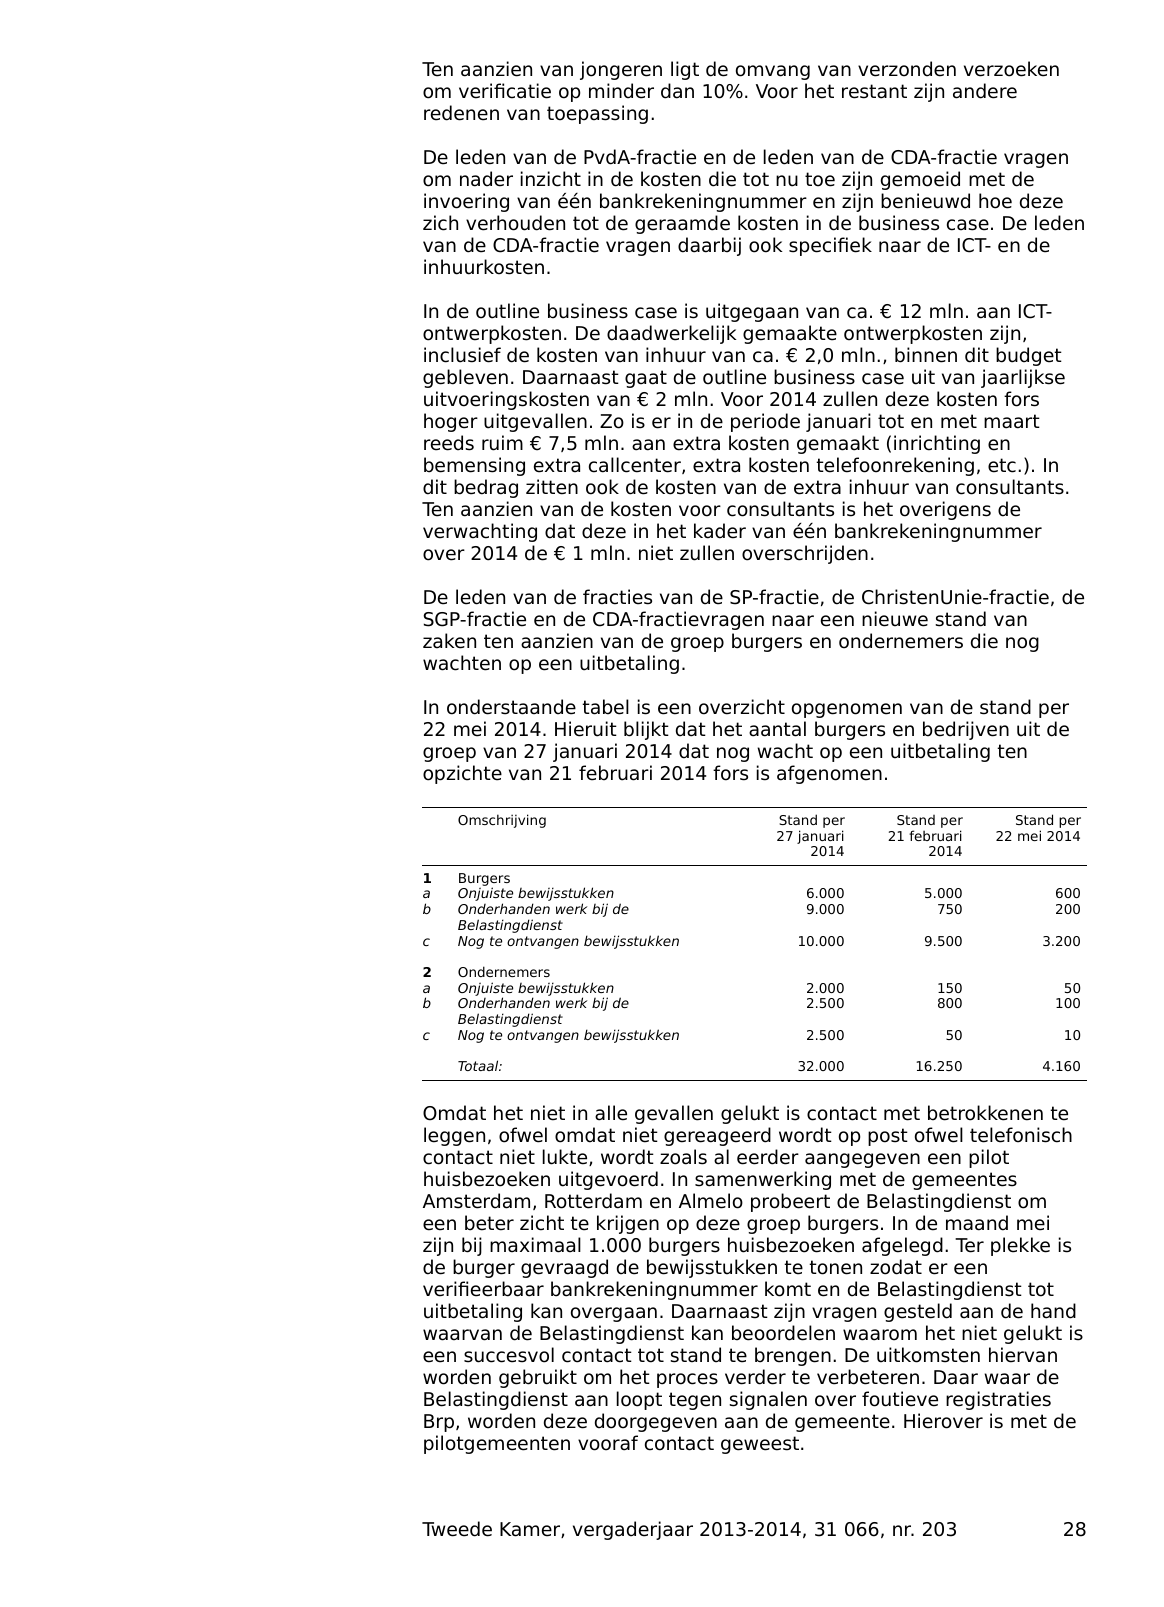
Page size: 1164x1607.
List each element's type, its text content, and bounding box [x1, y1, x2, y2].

table_cell [732, 949, 850, 965]
table_cell 32.000 [732, 1059, 850, 1079]
table_cell 5.000 [850, 886, 968, 902]
table_cell Onjuiste bewijsstukken [452, 886, 732, 902]
table_cell 10 [969, 1028, 1087, 1043]
text In onderstaande tabel is een overzicht opgenomen van de stand per 22 mei 2014. Hieruit blijkt dat het aantal burgers en bedrijven uit de groep van 27 januari 2014 dat nog wacht op een uitbetaling ten opzichte van 21 februari 2014 fors is afgenomen. [422, 697, 1087, 785]
table_cell 150 [850, 981, 968, 996]
table_cell [452, 1044, 732, 1059]
table_cell [732, 1044, 850, 1059]
table_cell 750 [850, 902, 968, 933]
table_cell [422, 1044, 452, 1059]
table_cell 100 [969, 996, 1087, 1028]
table_cell c [422, 1028, 452, 1043]
text De leden van de fracties van de SP-fractie, de ChristenUnie-fractie, de SGP-fractie en de CDA-fractievragen naar een nieuwe stand van zaken ten aanzien van de groep burgers en ondernemers die nog wachten op een uitbetaling. [422, 587, 1087, 675]
table_cell 2 [422, 965, 452, 981]
table_cell 9.000 [732, 902, 850, 933]
table_cell Totaal: [452, 1059, 732, 1079]
table_cell [732, 866, 850, 886]
table_header Stand per 21 februari 2014 [850, 808, 968, 865]
table_cell Nog te ontvangen bewijsstukken [452, 933, 732, 949]
table_cell Nog te ontvangen bewijsstukken [452, 1028, 732, 1043]
table_cell 50 [969, 981, 1087, 996]
table_cell a [422, 886, 452, 902]
table_cell Onjuiste bewijsstukken [452, 981, 732, 996]
table_cell [732, 965, 850, 981]
table_cell 9.500 [850, 933, 968, 949]
table_cell [969, 949, 1087, 965]
table_cell 800 [850, 996, 968, 1028]
table_cell a [422, 981, 452, 996]
table_cell 200 [969, 902, 1087, 933]
table_cell [969, 1044, 1087, 1059]
table_header Omschrijving [452, 808, 732, 865]
table_cell 600 [969, 886, 1087, 902]
table_cell Ondernemers [452, 965, 732, 981]
table_cell 2.000 [732, 981, 850, 996]
text Ten aanzien van jongeren ligt de omvang van verzonden verzoeken om verificatie op minder dan 10%. Voor het restant zijn andere redenen van toepassing. [422, 59, 1087, 125]
table_header Stand per 27 januari 2014 [732, 808, 850, 865]
table_cell [969, 866, 1087, 886]
table_cell [969, 965, 1087, 981]
table_cell 2.500 [732, 996, 850, 1028]
table_cell b [422, 902, 452, 933]
table_cell Burgers [452, 866, 732, 886]
table_cell 3.200 [969, 933, 1087, 949]
table_cell [850, 965, 968, 981]
table_cell [850, 949, 968, 965]
table_cell 16.250 [850, 1059, 968, 1079]
table_cell b [422, 996, 452, 1028]
text De leden van de PvdA-fractie en de leden van de CDA-fractie vragen om nader inzicht in de kosten die tot nu toe zijn gemoeid met de invoering van één bankrekeningnummer en zijn benieuwd hoe deze zich verhouden tot de geraamde kosten in de business case. De leden van de CDA-fractie vragen daarbij ook specifiek naar de ICT- en de inhuurkosten. [422, 147, 1087, 279]
table_cell 10.000 [732, 933, 850, 949]
table_cell 2.500 [732, 1028, 850, 1043]
table_cell [452, 949, 732, 965]
table_header Stand per 22 mei 2014 [969, 808, 1087, 865]
table_cell [422, 949, 452, 965]
table_cell [850, 866, 968, 886]
table_cell 50 [850, 1028, 968, 1043]
table_cell [422, 1059, 452, 1079]
table_cell [850, 1044, 968, 1059]
table_cell Onderhanden werk bij de Belastingdienst [452, 996, 732, 1028]
table_cell c [422, 933, 452, 949]
text In de outline business case is uitgegaan van ca. € 12 mln. aan ICT-ontwerpkosten. De daadwerkelijk gemaakte ontwerpkosten zijn, inclusief de kosten van inhuur van ca. € 2,0 mln., binnen dit budget gebleven. Daarnaast gaat de outline business case uit van jaarlijkse uitvoeringskosten van € 2 mln. Voor 2014 zullen deze kosten fors hoger uitgevallen. Zo is er in de periode januari tot en met maart reeds ruim € 7,5 mln. aan extra kosten gemaakt (inrichting en bemensing extra callcenter, extra kosten telefoonrekening, etc.). In dit bedrag zitten ook de kosten van de extra inhuur van consultants. Ten aanzien van de kosten voor consultants is het overigens de verwachting dat deze in het kader van één bankrekeningnummer over 2014 de € 1 mln. niet zullen overschrijden. [422, 301, 1087, 565]
table_cell 6.000 [732, 886, 850, 902]
table_cell 4.160 [969, 1059, 1087, 1079]
table_cell 1 [422, 866, 452, 886]
table_header [422, 808, 452, 865]
text Omdat het niet in alle gevallen gelukt is contact met betrokkenen te leggen, ofwel omdat niet gereageerd wordt op post ofwel telefonisch contact niet lukte, wordt zoals al eerder aangegeven een pilot huisbezoeken uitgevoerd. In samenwerking met de gemeentes Amsterdam, Rotterdam en Almelo probeert de Belastingdienst om een beter zicht te krijgen op deze groep burgers. In de maand mei zijn bij maximaal 1.000 burgers huisbezoeken afgelegd. Ter plekke is de burger gevraagd de bewijsstukken te tonen zodat er een verifieerbaar bankrekeningnummer komt en de Belastingdienst tot uitbetaling kan overgaan. Daarnaast zijn vragen gesteld aan de hand waarvan de Belastingdienst kan beoordelen waarom het niet gelukt is een succesvol contact tot stand te brengen. De uitkomsten hiervan worden gebruikt om het proces verder te verbeteren. Daar waar de Belastingdienst aan loopt tegen signalen over foutieve registraties Brp, worden deze doorgegeven aan de gemeente. Hierover is met de pilotgemeenten vooraf contact geweest. [422, 1103, 1087, 1454]
table_cell Onderhanden werk bij de Belastingdienst [452, 902, 732, 933]
